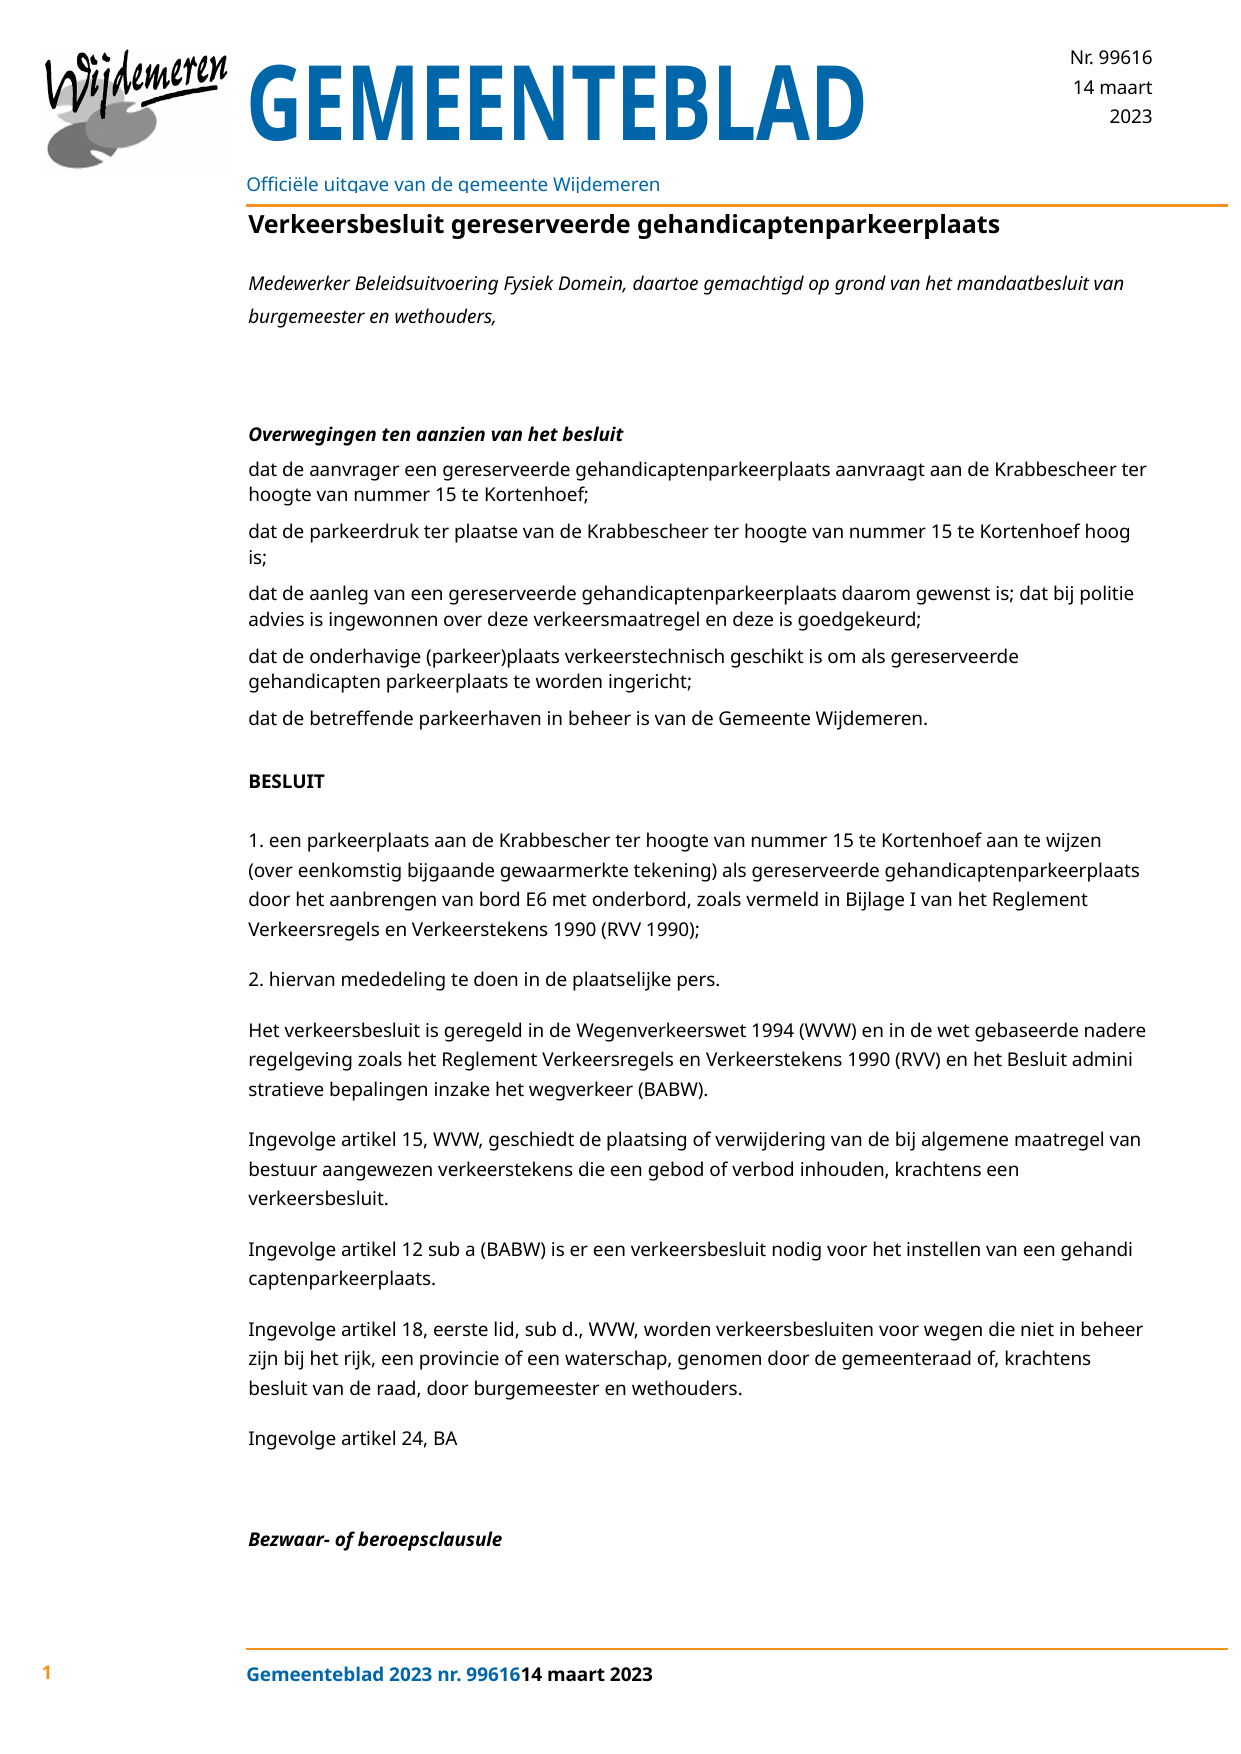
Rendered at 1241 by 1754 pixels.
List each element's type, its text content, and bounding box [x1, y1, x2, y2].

text dat de parkeerdruk ter plaatse van de Krabbescheer ter hoogte van nummer 15 te Kortenhoef hoog is; [248, 518, 1152, 569]
text Ingevolge artikel 12 sub a (BABW) is er een verkeersbesluit nodig voor het instellen van een gehandi captenparkeerplaats. [248, 1236, 1152, 1291]
text Ingevolge artikel 18, eerste lid, sub d., WVW, worden verkeersbesluiten voor wegen die niet in beheer zijn bij het rijk, een provincie of een waterschap, genomen door de gemeenteraad of, krachtens besluit van de raad, door burgemeester en wethouders. [248, 1316, 1152, 1401]
text Verkeersbesluit gereserveerde gehandicaptenparkeerplaats [248, 207, 1152, 241]
text Medewerker Beleidsuitvoering Fysiek Domein, daartoe gemachtigd op grond van het mandaatbesluit van burgemeester en wethouders, [248, 270, 1152, 329]
text Overwegingen ten aanzien van het besluit [248, 422, 1152, 447]
text BESLUIT [248, 768, 1152, 794]
picture [41, 47, 231, 172]
text Het verkeersbesluit is geregeld in de Wegenverkeerswet 1994 (WVW) en in de wet gebaseerde nadere regelgeving zoals het Reglement Verkeersregels en Verkeerstekens 1990 (RVV) en het Besluit admini stratieve bepalingen inzake het wegverkeer (BABW). [248, 1017, 1152, 1102]
text 1. een parkeerplaats aan de Krabbescher ter hoogte van nummer 15 te Kortenhoef aan te wijzen (over eenkomstig bijgaande gewaarmerkte tekening) als gereserveerde gehandicaptenparkeerplaats door het aanbrengen van bord E6 met onderbord, zoals vermeld in Bijlage I van het Reglement Verkeersregels en Verkeerstekens 1990 (RVV 1990); [248, 827, 1152, 942]
text dat de onderhavige (parkeer)plaats verkeerstechnisch geschikt is om als gereserveerde gehandicapten parkeerplaats te worden ingericht; [248, 643, 1152, 694]
text dat de aanleg van een gereserveerde gehandicaptenparkeerplaats daarom gewenst is; dat bij politie advies is ingewonnen over deze verkeersmaatregel en deze is goedgekeurd; [248, 581, 1152, 632]
text dat de betreffende parkeerhaven in beheer is van de Gemeente Wijdemeren. [248, 705, 1152, 731]
text dat de aanvrager een gereserveerde gehandicaptenparkeerplaats aanvraagt aan de Krabbescheer ter hoogte van nummer 15 te Kortenhoef; [248, 456, 1152, 507]
text 2. hiervan mededeling te doen in de plaatselijke pers. [248, 966, 1152, 992]
text Ingevolge artikel 24, BA [248, 1426, 1152, 1451]
text Bezwaar- of beroepsclausule [248, 1526, 1152, 1552]
text Ingevolge artikel 15, WVW, geschiedt de plaatsing of verwijdering van de bij algemene maatregel van bestuur aangewezen verkeerstekens die een gebod of verbod inhouden, krachtens een verkeersbesluit. [248, 1126, 1152, 1211]
